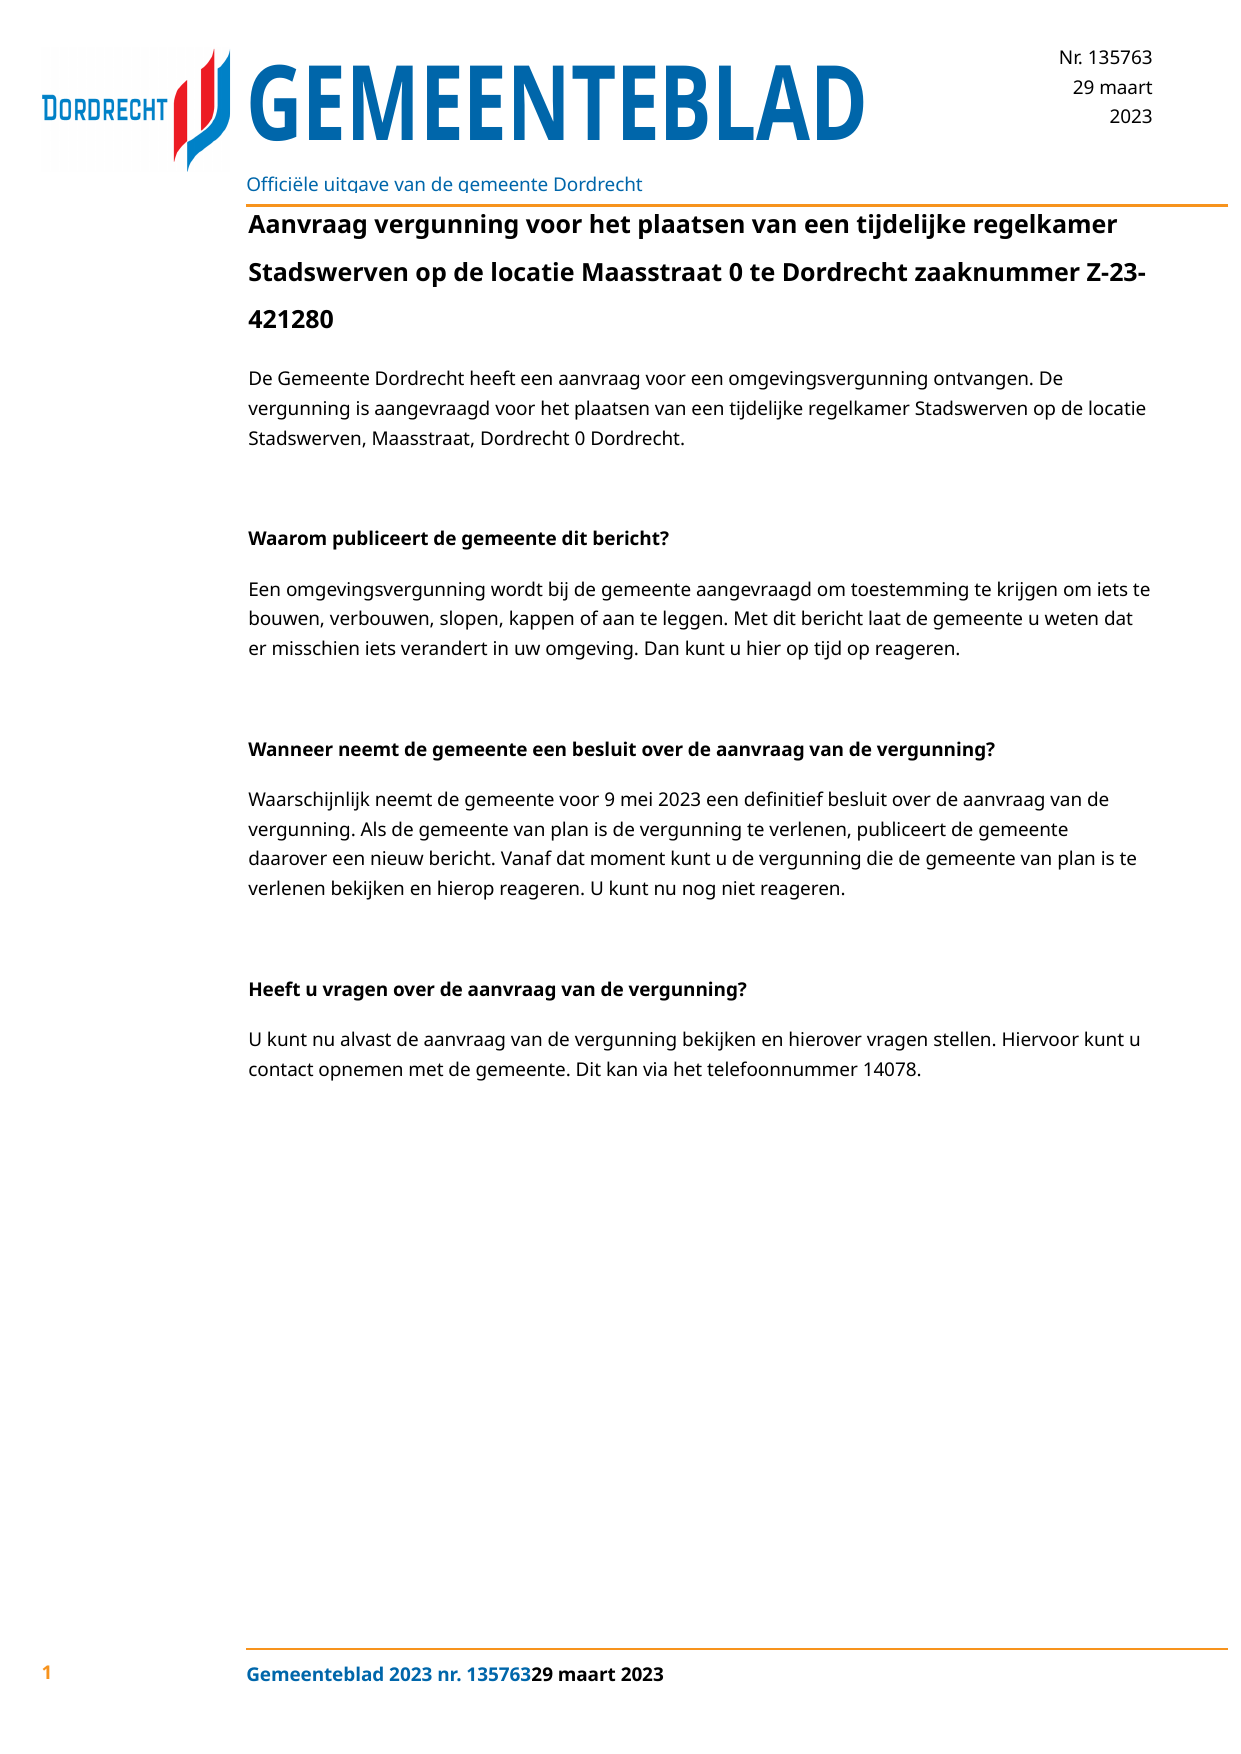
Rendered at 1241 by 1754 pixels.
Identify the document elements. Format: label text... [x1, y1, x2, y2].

text Een omgevingsvergunning wordt bij de gemeente aangevraagd om toestemming te krijgen om iets te bouwen, verbouwen, slopen, kappen of aan te leggen. Met dit bericht laat de gemeente u weten dat er misschien iets verandert in uw omgeving. Dan kunt u hier op tijd op reageren. [248, 576, 1152, 661]
picture [41, 47, 231, 172]
text De Gemeente Dordrecht heeft een aanvraag voor een omgevingsvergunning ontvangen. De vergunning is aangevraagd voor het plaatsen van een tijdelijke regelkamer Stadswerven op de locatie Stadswerven, Maasstraat, Dordrecht 0 Dordrecht. [248, 366, 1152, 450]
text Heeft u vragen over de aanvraag van de vergunning? [248, 976, 1152, 1002]
text Aanvraag vergunning voor het plaatsen van een tijdelijke regelkamer Stadswerven op de locatie Maasstraat 0 te Dordrecht zaaknummer Z-23-421280 [248, 207, 1152, 336]
text Waarschijnlijk neemt de gemeente voor 9 mei 2023 een definitief besluit over de aanvraag van de vergunning. Als de gemeente van plan is de vergunning te verlenen, publiceert de gemeente daarover een nieuw bericht. Vanaf dat moment kunt u de vergunning die de gemeente van plan is te verlenen bekijken en hierop reageren. U kunt nu nog niet reageren. [248, 786, 1152, 901]
text U kunt nu alvast de aanvraag van de vergunning bekijken en hierover vragen stellen. Hiervoor kunt u contact opnemen met de gemeente. Dit kan via het telefoonnummer 14078. [248, 1026, 1152, 1082]
text Waarom publiceert de gemeente dit bericht? [248, 526, 1152, 551]
text Wanneer neemt de gemeente een besluit over de aanvraag van de vergunning? [248, 736, 1152, 762]
